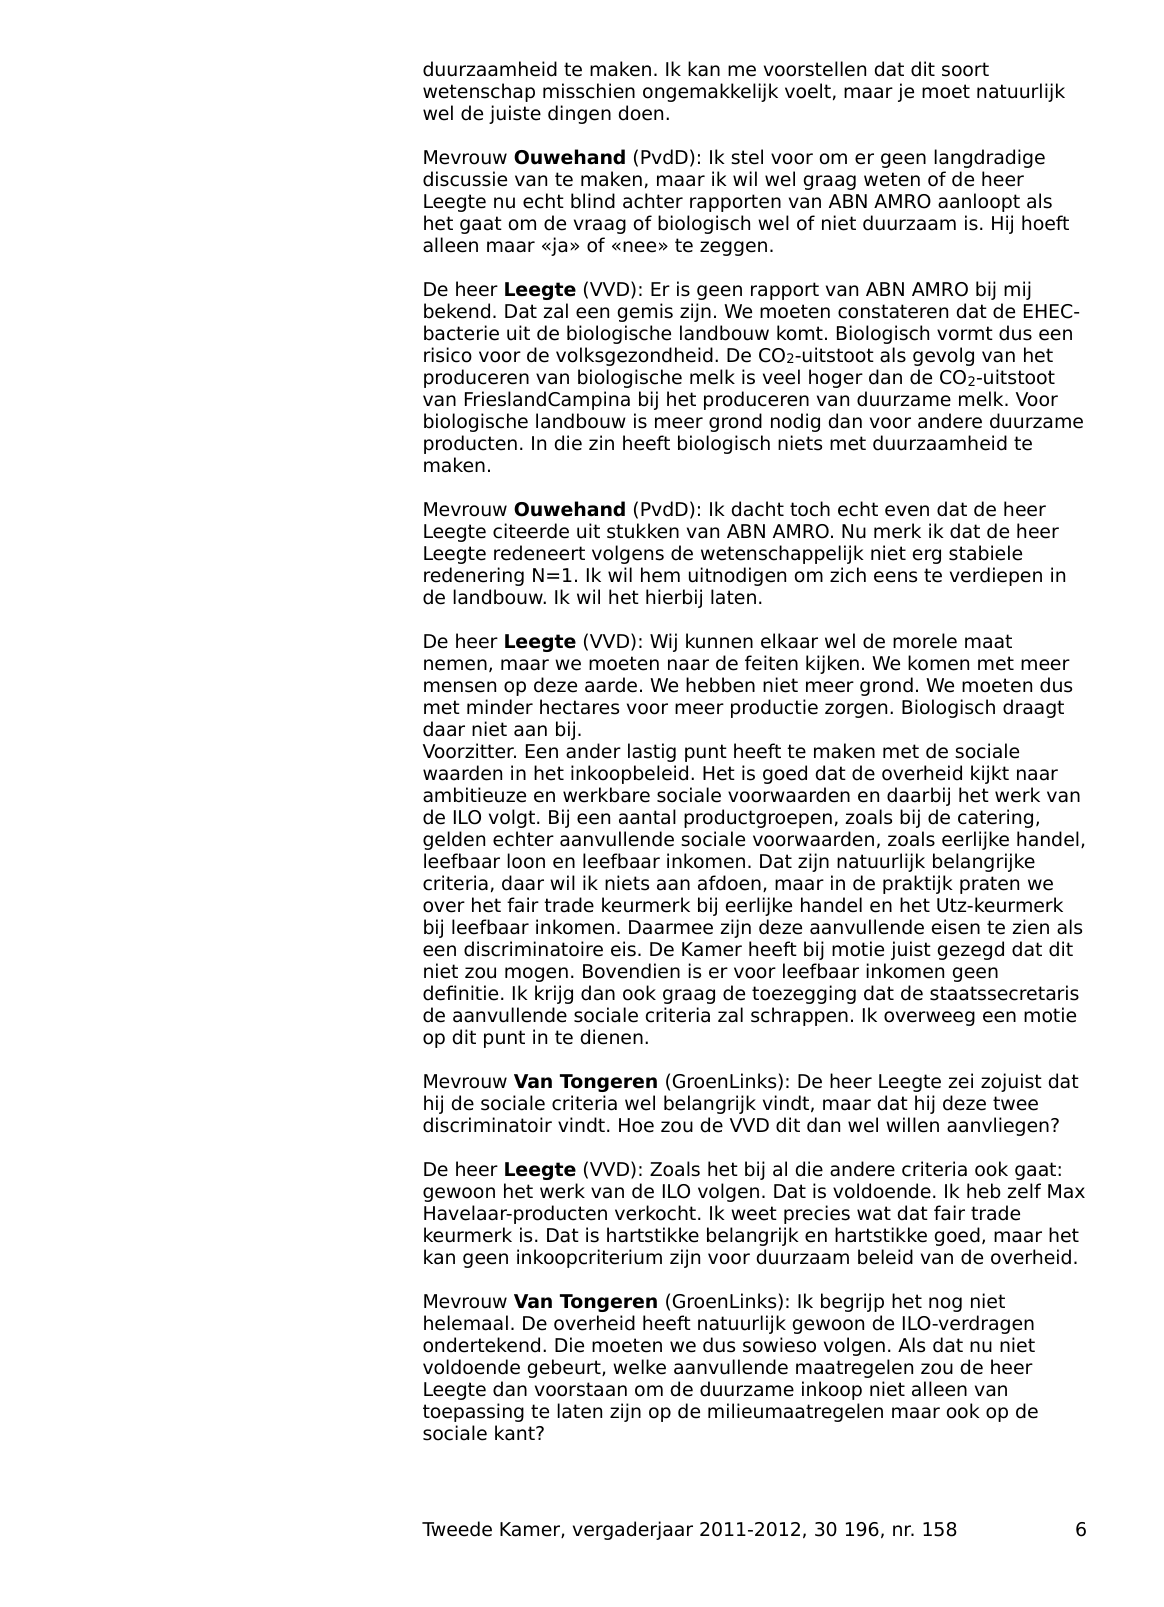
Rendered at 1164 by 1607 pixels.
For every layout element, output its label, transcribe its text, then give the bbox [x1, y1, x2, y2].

text Mevrouw Van Tongeren (GroenLinks): Ik begrijp het nog niet helemaal. De overheid heeft natuurlijk gewoon de ILO-verdragen ondertekend. Die moeten we dus sowieso volgen. Als dat nu niet voldoende gebeurt, welke aanvullende maatregelen zou de heer Leegte dan voorstaan om de duurzame inkoop niet alleen van toepassing te laten zijn op de milieumaatregelen maar ook op de sociale kant? [422, 1291, 1087, 1445]
text Voorzitter. Een ander lastig punt heeft te maken met de sociale waarden in het inkoopbeleid. Het is goed dat de overheid kijkt naar ambitieuze en werkbare sociale voorwaarden en daarbij het werk van de ILO volgt. Bij een aantal productgroepen, zoals bij de catering, gelden echter aanvullende sociale voorwaarden, zoals eerlijke handel, leefbaar loon en leefbaar inkomen. Dat zijn natuurlijk belangrijke criteria, daar wil ik niets aan afdoen, maar in de praktijk praten we over het fair trade keurmerk bij eerlijke handel en het Utz-keurmerk bij leefbaar inkomen. Daarmee zijn deze aanvullende eisen te zien als een discriminatoire eis. De Kamer heeft bij motie juist gezegd dat dit niet zou mogen. Bovendien is er voor leefbaar inkomen geen definitie. Ik krijg dan ook graag de toezegging dat de staatssecretaris de aanvullende sociale criteria zal schrappen. Ik overweeg een motie op dit punt in te dienen. [422, 741, 1087, 1049]
text Mevrouw Ouwehand (PvdD): Ik stel voor om er geen langdradige discussie van te maken, maar ik wil wel graag weten of de heer Leegte nu echt blind achter rapporten van ABN AMRO aanloopt als het gaat om de vraag of biologisch wel of niet duurzaam is. Hij hoeft alleen maar «ja» of «nee» te zeggen. [422, 147, 1087, 257]
text De heer Leegte (VVD): Er is geen rapport van ABN AMRO bij mij bekend. Dat zal een gemis zijn. We moeten constateren dat de EHEC-bacterie uit de biologische landbouw komt. Biologisch vormt dus een risico voor de volksgezondheid. De CO2-uitstoot als gevolg van het produceren van biologische melk is veel hoger dan de CO2-uitstoot van FrieslandCampina bij het produceren van duurzame melk. Voor biologische landbouw is meer grond nodig dan voor andere duurzame producten. In die zin heeft biologisch niets met duurzaamheid te maken. [422, 279, 1087, 477]
text De heer Leegte (VVD): Zoals het bij al die andere criteria ook gaat: gewoon het werk van de ILO volgen. Dat is voldoende. Ik heb zelf Max Havelaar-producten verkocht. Ik weet precies wat dat fair trade keurmerk is. Dat is hartstikke belangrijk en hartstikke goed, maar het kan geen inkoopcriterium zijn voor duurzaam beleid van de overheid. [422, 1159, 1087, 1269]
text De heer Leegte (VVD): Wij kunnen elkaar wel de morele maat nemen, maar we moeten naar de feiten kijken. We komen met meer mensen op deze aarde. We hebben niet meer grond. We moeten dus met minder hectares voor meer productie zorgen. Biologisch draagt daar niet aan bij. [422, 631, 1087, 741]
text duurzaamheid te maken. Ik kan me voorstellen dat dit soort wetenschap misschien ongemakkelijk voelt, maar je moet natuurlijk wel de juiste dingen doen. [422, 59, 1087, 125]
text Mevrouw Van Tongeren (GroenLinks): De heer Leegte zei zojuist dat hij de sociale criteria wel belangrijk vindt, maar dat hij deze twee discriminatoir vindt. Hoe zou de VVD dit dan wel willen aanvliegen? [422, 1071, 1087, 1137]
text Mevrouw Ouwehand (PvdD): Ik dacht toch echt even dat de heer Leegte citeerde uit stukken van ABN AMRO. Nu merk ik dat de heer Leegte redeneert volgens de wetenschappelijk niet erg stabiele redenering N=1. Ik wil hem uitnodigen om zich eens te verdiepen in de landbouw. Ik wil het hierbij laten. [422, 499, 1087, 609]
